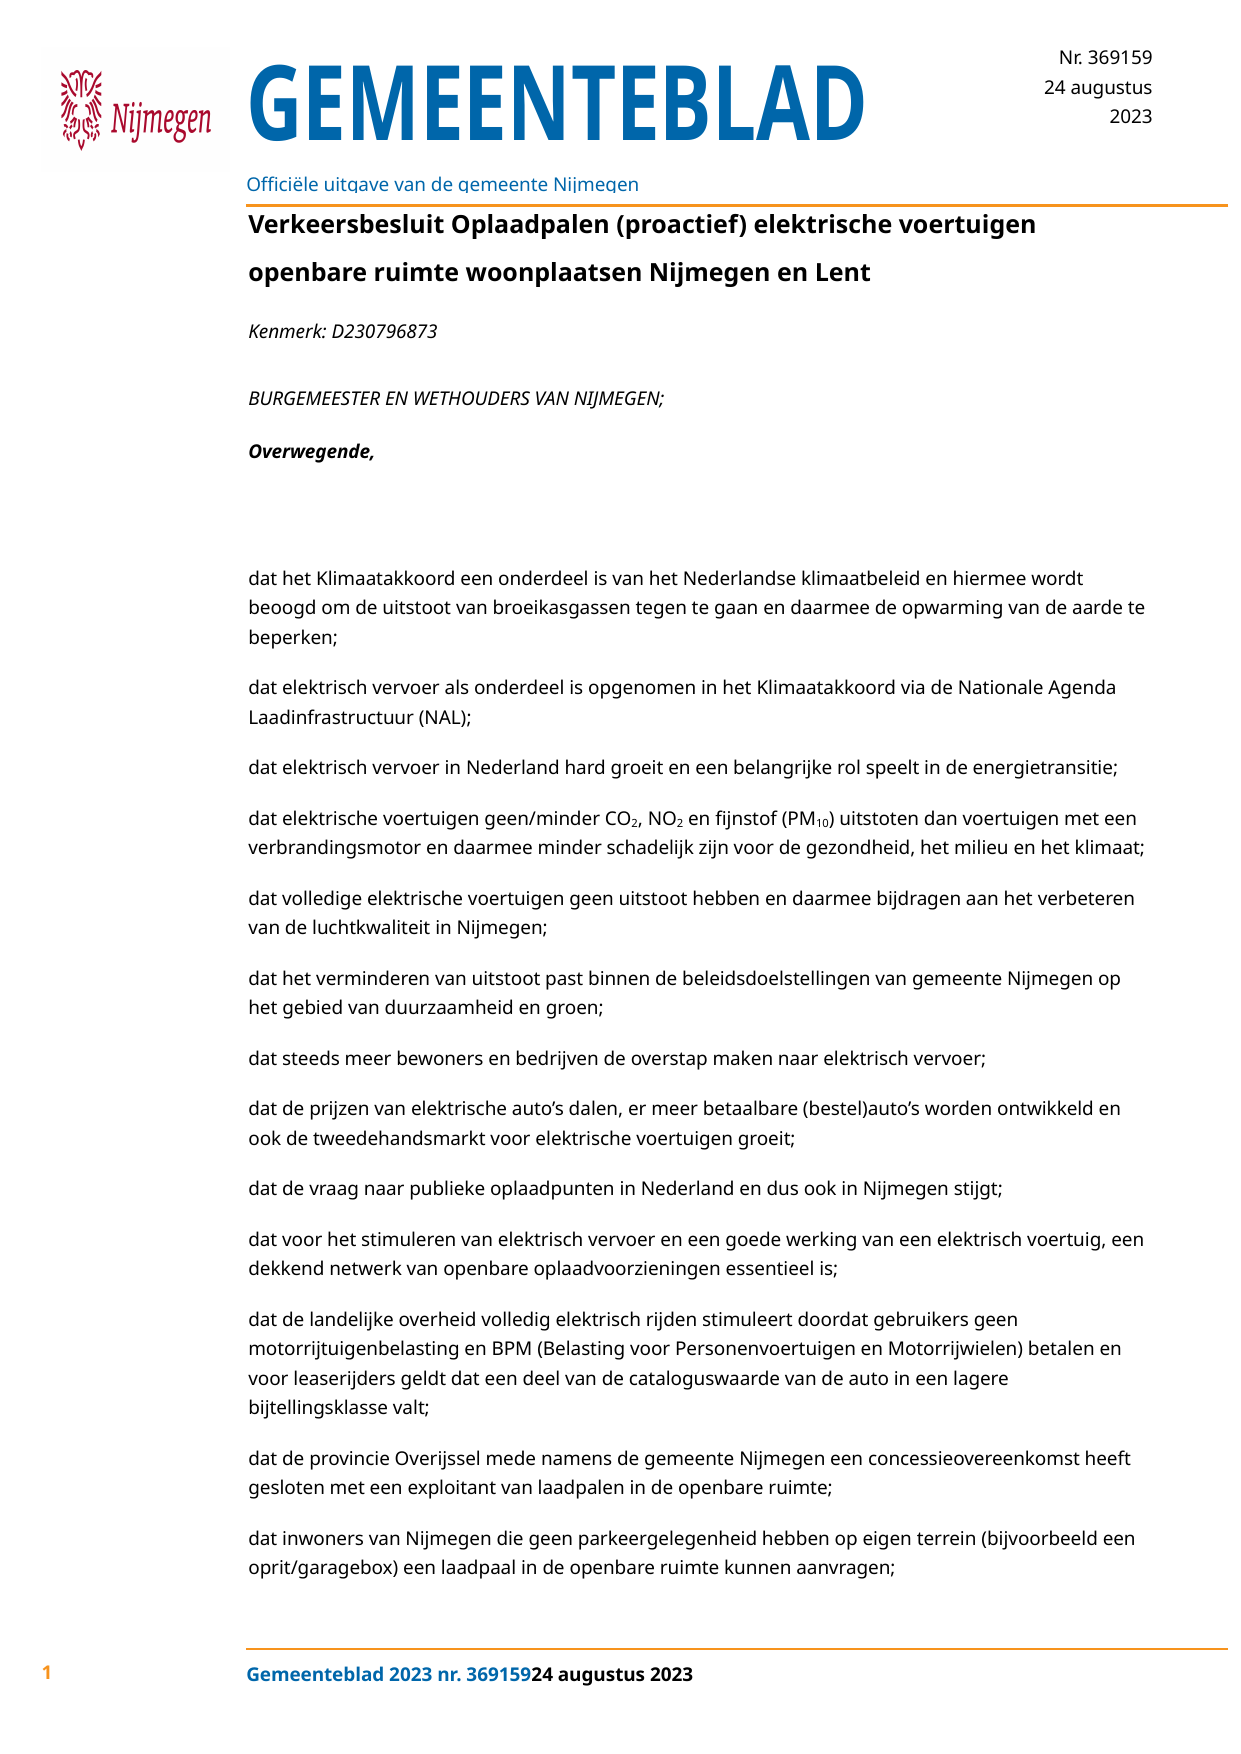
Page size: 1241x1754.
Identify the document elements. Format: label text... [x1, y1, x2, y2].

picture [41, 47, 231, 172]
text dat inwoners van Nijmegen die geen parkeergelegenheid hebben op eigen terrein (bijvoorbeeld een oprit/garagebox) een laadpaal in de openbare ruimte kunnen aanvragen; [248, 1525, 1152, 1580]
text dat voor het stimuleren van elektrisch vervoer en een goede werking van een elektrisch voertuig, een dekkend netwerk van openbare oplaadvoorzieningen essentieel is; [248, 1226, 1152, 1281]
text dat de prijzen van elektrische auto’s dalen, er meer betaalbare (bestel)auto’s worden ontwikkeld en ook de tweedehandsmarkt voor elektrische voertuigen groeit; [248, 1095, 1152, 1151]
text Kenmerk: D230796873 [248, 318, 1152, 344]
text dat elektrisch vervoer als onderdeel is opgenomen in het Klimaatakkoord via de Nationale Agenda Laadinfrastructuur (NAL); [248, 674, 1152, 730]
text dat elektrisch vervoer in Nederland hard groeit en een belangrijke rol speelt in de energietransitie; [248, 754, 1152, 780]
text dat de vraag naar publieke oplaadpunten in Nederland en dus ook in Nijmegen stijgt; [248, 1175, 1152, 1201]
text Overwegende, [248, 438, 1152, 464]
text dat het Klimaatakkoord een onderdeel is van het Nederlandse klimaatbeleid en hiermee wordt beoogd om de uitstoot van broeikasgassen tegen te gaan en daarmee de opwarming van de aarde te beperken; [248, 565, 1152, 650]
text dat volledige elektrische voertuigen geen uitstoot hebben en daarmee bijdragen aan het verbeteren van de luchtkwaliteit in Nijmegen; [248, 885, 1152, 940]
text BURGEMEESTER EN WETHOUDERS VAN NIJMEGEN; [248, 386, 1152, 411]
text dat elektrische voertuigen geen/minder CO2, NO2 en fijnstof (PM10) uitstoten dan voertuigen met een verbrandingsmotor en daarmee minder schadelijk zijn voor de gezondheid, het milieu en het klimaat; [248, 805, 1152, 860]
text dat het verminderen van uitstoot past binnen de beleidsdoelstellingen van gemeente Nijmegen op het gebied van duurzaamheid en groen; [248, 965, 1152, 1020]
text Verkeersbesluit Oplaadpalen (proactief) elektrische voertuigen openbare ruimte woonplaatsen Nijmegen en Lent [248, 207, 1152, 288]
text dat de landelijke overheid volledig elektrisch rijden stimuleert doordat gebruikers geen motorrijtuigenbelasting en BPM (Belasting voor Personenvoertuigen en Motorrijwielen) betalen en voor leaserijders geldt dat een deel van de cataloguswaarde van de auto in een lagere bijtellingsklasse valt; [248, 1306, 1152, 1420]
text dat de provincie Overijssel mede namens de gemeente Nijmegen een concessieovereenkomst heeft gesloten met een exploitant van laadpalen in de openbare ruimte; [248, 1445, 1152, 1500]
text dat steeds meer bewoners en bedrijven de overstap maken naar elektrisch vervoer; [248, 1045, 1152, 1071]
